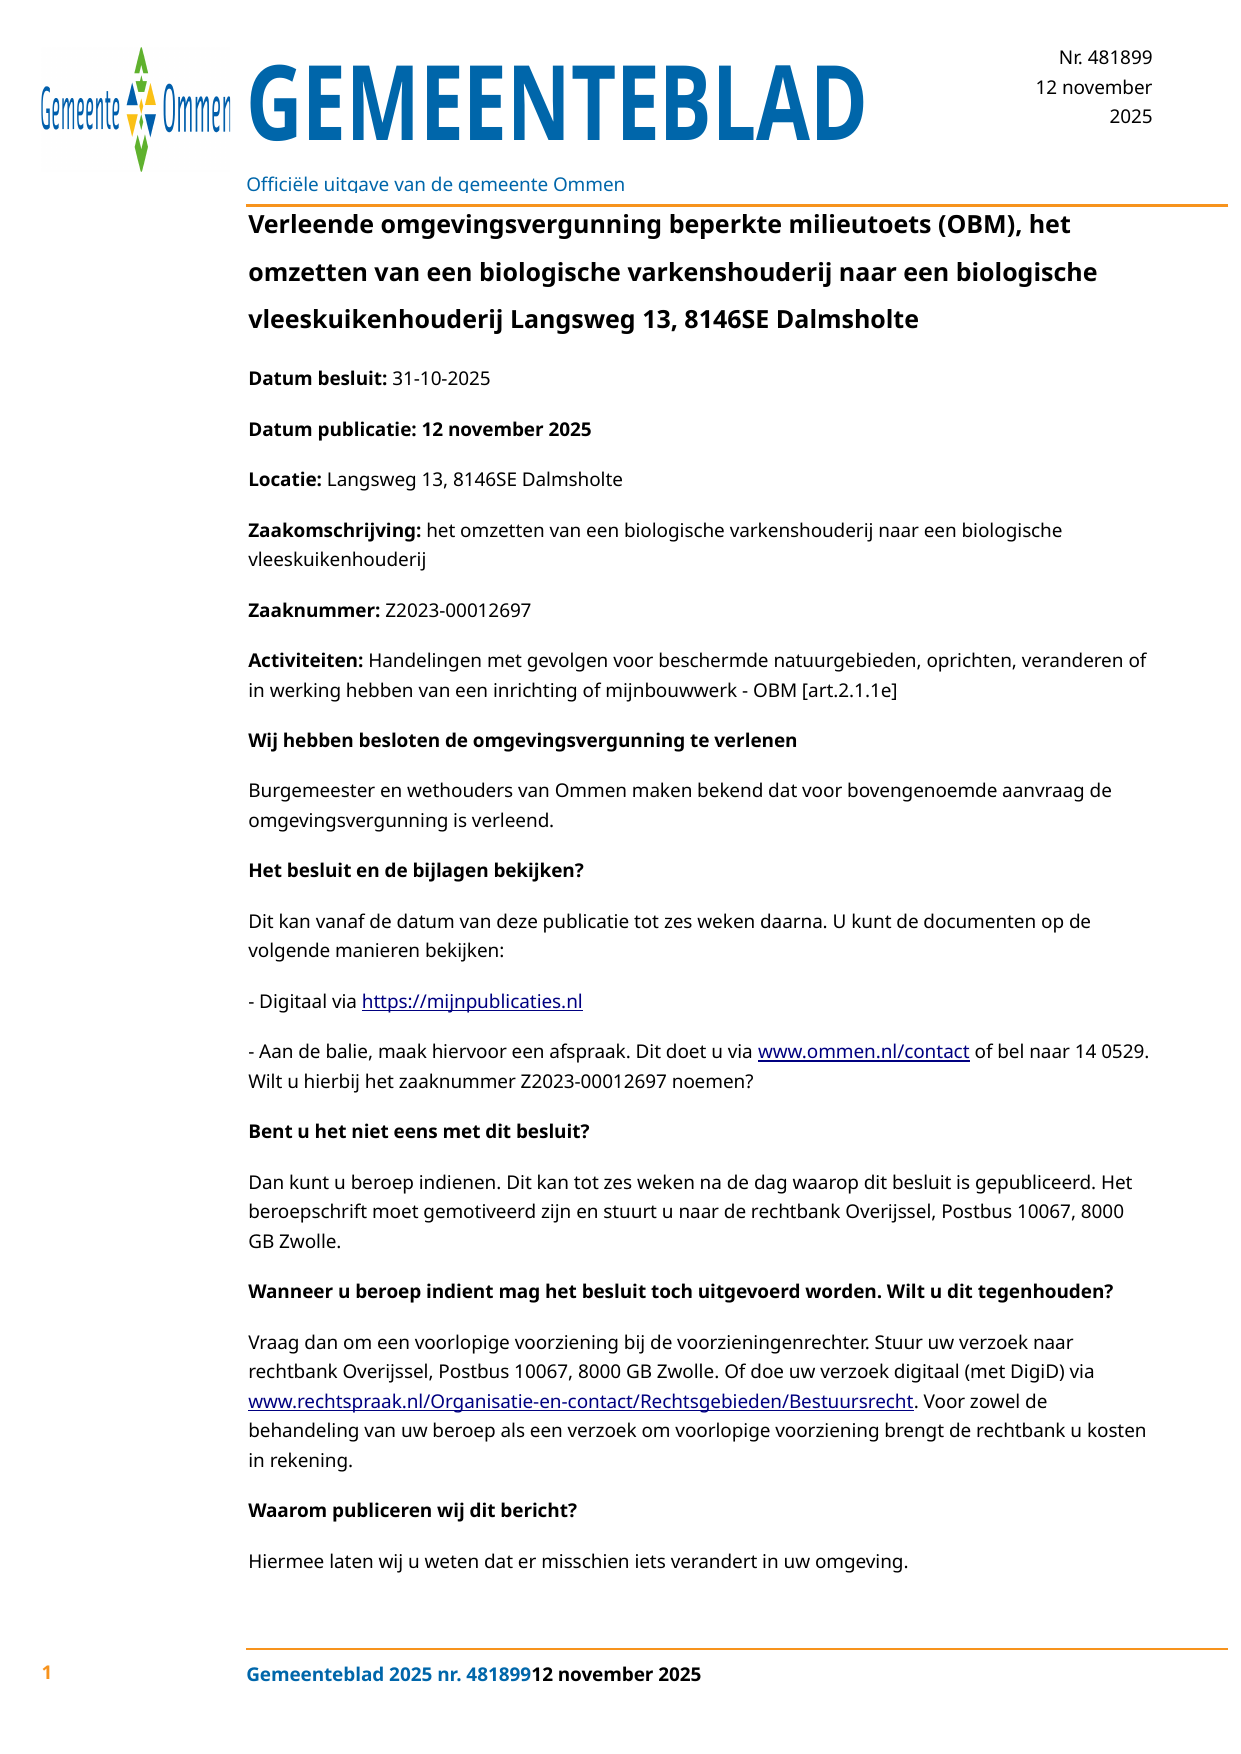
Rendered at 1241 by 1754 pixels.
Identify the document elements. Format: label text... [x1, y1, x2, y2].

text Zaakomschrijving: het omzetten van een biologische varkenshouderij naar een biologische vleeskuikenhouderij [248, 517, 1152, 572]
text Hiermee laten wij u weten dat er misschien iets verandert in uw omgeving. [248, 1548, 1152, 1574]
text Activiteiten: Handelingen met gevolgen voor beschermde natuurgebieden, oprichten, veranderen of in werking hebben van een inrichting of mijnbouwwerk - OBM [art.2.1.1e] [248, 647, 1152, 702]
text Verleende omgevingsvergunning beperkte milieutoets (OBM), het omzetten van een biologische varkenshouderij naar een biologische vleeskuikenhouderij Langsweg 13, 8146SE Dalmsholte [248, 207, 1152, 336]
text - Aan de balie, maak hiervoor een afspraak. Dit doet u via www.ommen.nl/contact of bel naar 14 0529. Wilt u hierbij het zaaknummer Z2023-00012697 noemen? [248, 1038, 1152, 1094]
text Waarom publiceren wij dit bericht? [248, 1498, 1152, 1523]
text - Digitaal via https://mijnpublicaties.nl [248, 988, 1152, 1014]
text Vraag dan om een voorlopige voorziening bij de voorzieningenrechter. Stuur uw verzoek naar rechtbank Overijssel, Postbus 10067, 8000 GB Zwolle. Of doe uw verzoek digitaal (met DigiD) via www.rechtspraak.nl/Organisatie-en-contact/Rechtsgebieden/Bestuursrecht. Voor zowel de behandeling van uw beroep als een verzoek om voorlopige voorziening brengt de rechtbank u kosten in rekening. [248, 1329, 1152, 1473]
text Dan kunt u beroep indienen. Dit kan tot zes weken na de dag waarop dit besluit is gepubliceerd. Het beroepschrift moet gemotiveerd zijn en stuurt u naar de rechtbank Overijssel, Postbus 10067, 8000 GB Zwolle. [248, 1169, 1152, 1254]
text Burgemeester en wethouders van Ommen maken bekend dat voor bovengenoemde aanvraag de omgevingsvergunning is verleend. [248, 778, 1152, 833]
text Het besluit en de bijlagen bekijken? [248, 858, 1152, 883]
text Datum publicatie: 12 november 2025 [248, 416, 1152, 442]
text Zaaknummer: Z2023-00012697 [248, 597, 1152, 622]
text Datum besluit: 31-10-2025 [248, 366, 1152, 391]
text Bent u het niet eens met dit besluit? [248, 1118, 1152, 1144]
text Wanneer u beroep indient mag het besluit toch uitgevoerd worden. Wilt u dit tegenhouden? [248, 1278, 1152, 1304]
text Locatie: Langsweg 13, 8146SE Dalmsholte [248, 466, 1152, 492]
picture [41, 47, 231, 172]
text Wij hebben besloten de omgevingsvergunning te verlenen [248, 727, 1152, 753]
text Dit kan vanaf de datum van deze publicatie tot zes weken daarna. U kunt de documenten op de volgende manieren bekijken: [248, 908, 1152, 963]
